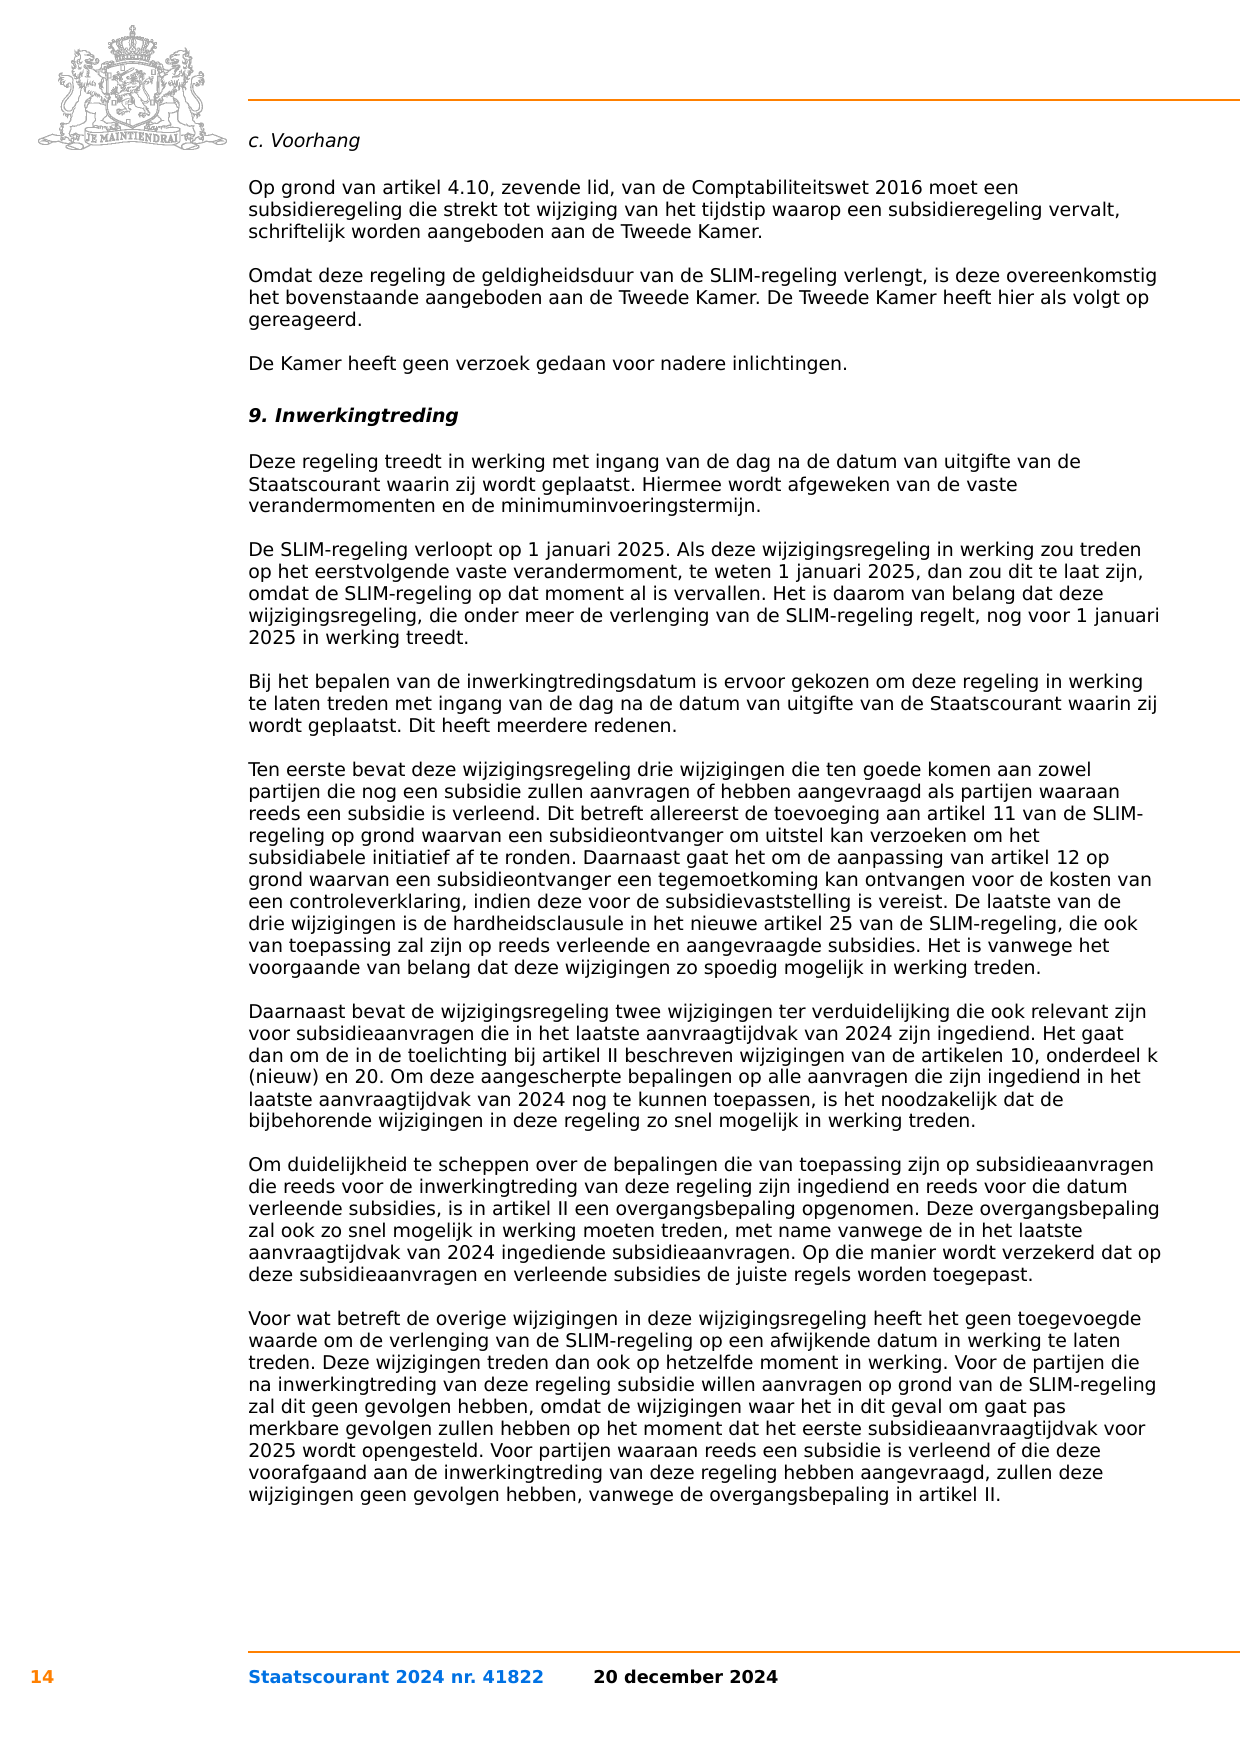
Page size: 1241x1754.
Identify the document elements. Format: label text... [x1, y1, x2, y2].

text Om duidelijkheid te scheppen over de bepalingen die van toepassing zijn op subsidieaanvragen die reeds voor de inwerkingtreding van deze regeling zijn ingediend en reeds voor die datum verleende subsidies, is in artikel II een overgangsbepaling opgenomen. Deze overgangsbepaling zal ook zo snel mogelijk in werking moeten treden, met name vanwege de in het laatste aanvraagtijdvak van 2024 ingediende subsidieaanvragen. Op die manier wordt verzekerd dat op deze subsidieaanvragen en verleende subsidies de juiste regels worden toegepast. [248, 1154, 1163, 1286]
text Deze regeling treedt in werking met ingang van de dag na de datum van uitgifte van de Staatscourant waarin zij wordt geplaatst. Hiermee wordt afgeweken van de vaste verandermomenten en de minimuminvoeringstermijn. [248, 451, 1163, 517]
picture [38, 25, 227, 150]
text Daarnaast bevat de wijzigingsregeling twee wijzigingen ter verduidelijking die ook relevant zijn voor subsidieaanvragen die in het laatste aanvraagtijdvak van 2024 zijn ingediend. Het gaat dan om de in de toelichting bij artikel II beschreven wijzigingen van de artikelen 10, onderdeel k (nieuw) en 20. Om deze aangescherpte bepalingen op alle aanvragen die zijn ingediend in het laatste aanvraagtijdvak van 2024 nog te kunnen toepassen, is het noodzakelijk dat de bijbehorende wijzigingen in deze regeling zo snel mogelijk in werking treden. [248, 1001, 1163, 1132]
text Voor wat betreft de overige wijzigingen in deze wijzigingsregeling heeft het geen toegevoegde waarde om de verlenging van de SLIM-regeling op een afwijkende datum in werking te laten treden. Deze wijzigingen treden dan ook op hetzelfde moment in werking. Voor de partijen die na inwerkingtreding van deze regeling subsidie willen aanvragen op grond van de SLIM-regeling zal dit geen gevolgen hebben, omdat de wijzigingen waar het in dit geval om gaat pas merkbare gevolgen zullen hebben op het moment dat het eerste subsidieaanvraagtijdvak voor 2025 wordt opengesteld. Voor partijen waaraan reeds een subsidie is verleend of die deze voorafgaand aan de inwerkingtreding van deze regeling hebben aangevraagd, zullen deze wijzigingen geen gevolgen hebben, vanwege de overgangsbepaling in artikel II. [248, 1308, 1163, 1506]
text De Kamer heeft geen verzoek gedaan voor nadere inlichtingen. [248, 352, 1163, 374]
text De SLIM-regeling verloopt op 1 januari 2025. Als deze wijzigingsregeling in werking zou treden op het eerstvolgende vaste verandermoment, te weten 1 januari 2025, dan zou dit te laat zijn, omdat de SLIM-regeling op dat moment al is vervallen. Het is daarom van belang dat deze wijzigingsregeling, die onder meer de verlenging van de SLIM-regeling regelt, nog voor 1 januari 2025 in werking treedt. [248, 539, 1163, 649]
text Bij het bepalen van de inwerkingtredingsdatum is ervoor gekozen om deze regeling in werking te laten treden met ingang van de dag na de datum van uitgifte van de Staatscourant waarin zij wordt geplaatst. Dit heeft meerdere redenen. [248, 671, 1163, 737]
subtitle c. Voorhang [248, 130, 1163, 152]
text Ten eerste bevat deze wijzigingsregeling drie wijzigingen die ten goede komen aan zowel partijen die nog een subsidie zullen aanvragen of hebben aangevraagd als partijen waaraan reeds een subsidie is verleend. Dit betreft allereerst de toevoeging aan artikel 11 van de SLIM-regeling op grond waarvan een subsidieontvanger om uitstel kan verzoeken om het subsidiabele initiatief af te ronden. Daarnaast gaat het om de aanpassing van artikel 12 op grond waarvan een subsidieontvanger een tegemoetkoming kan ontvangen voor de kosten van een controleverklaring, indien deze voor de subsidievaststelling is vereist. De laatste van de drie wijzigingen is de hardheidsclausule in het nieuwe artikel 25 van de SLIM-regeling, die ook van toepassing zal zijn op reeds verleende en aangevraagde subsidies. Het is vanwege het voorgaande van belang dat deze wijzigingen zo spoedig mogelijk in werking treden. [248, 759, 1163, 979]
text Op grond van artikel 4.10, zevende lid, van de Comptabiliteitswet 2016 moet een subsidieregeling die strekt tot wijziging van het tijdstip waarop een subsidieregeling vervalt, schriftelijk worden aangeboden aan de Tweede Kamer. [248, 177, 1163, 243]
subtitle 9. Inwerkingtreding [248, 404, 1163, 426]
text Omdat deze regeling de geldigheidsduur van de SLIM-regeling verlengt, is deze overeenkomstig het bovenstaande aangeboden aan de Tweede Kamer. De Tweede Kamer heeft hier als volgt op gereageerd. [248, 265, 1163, 331]
